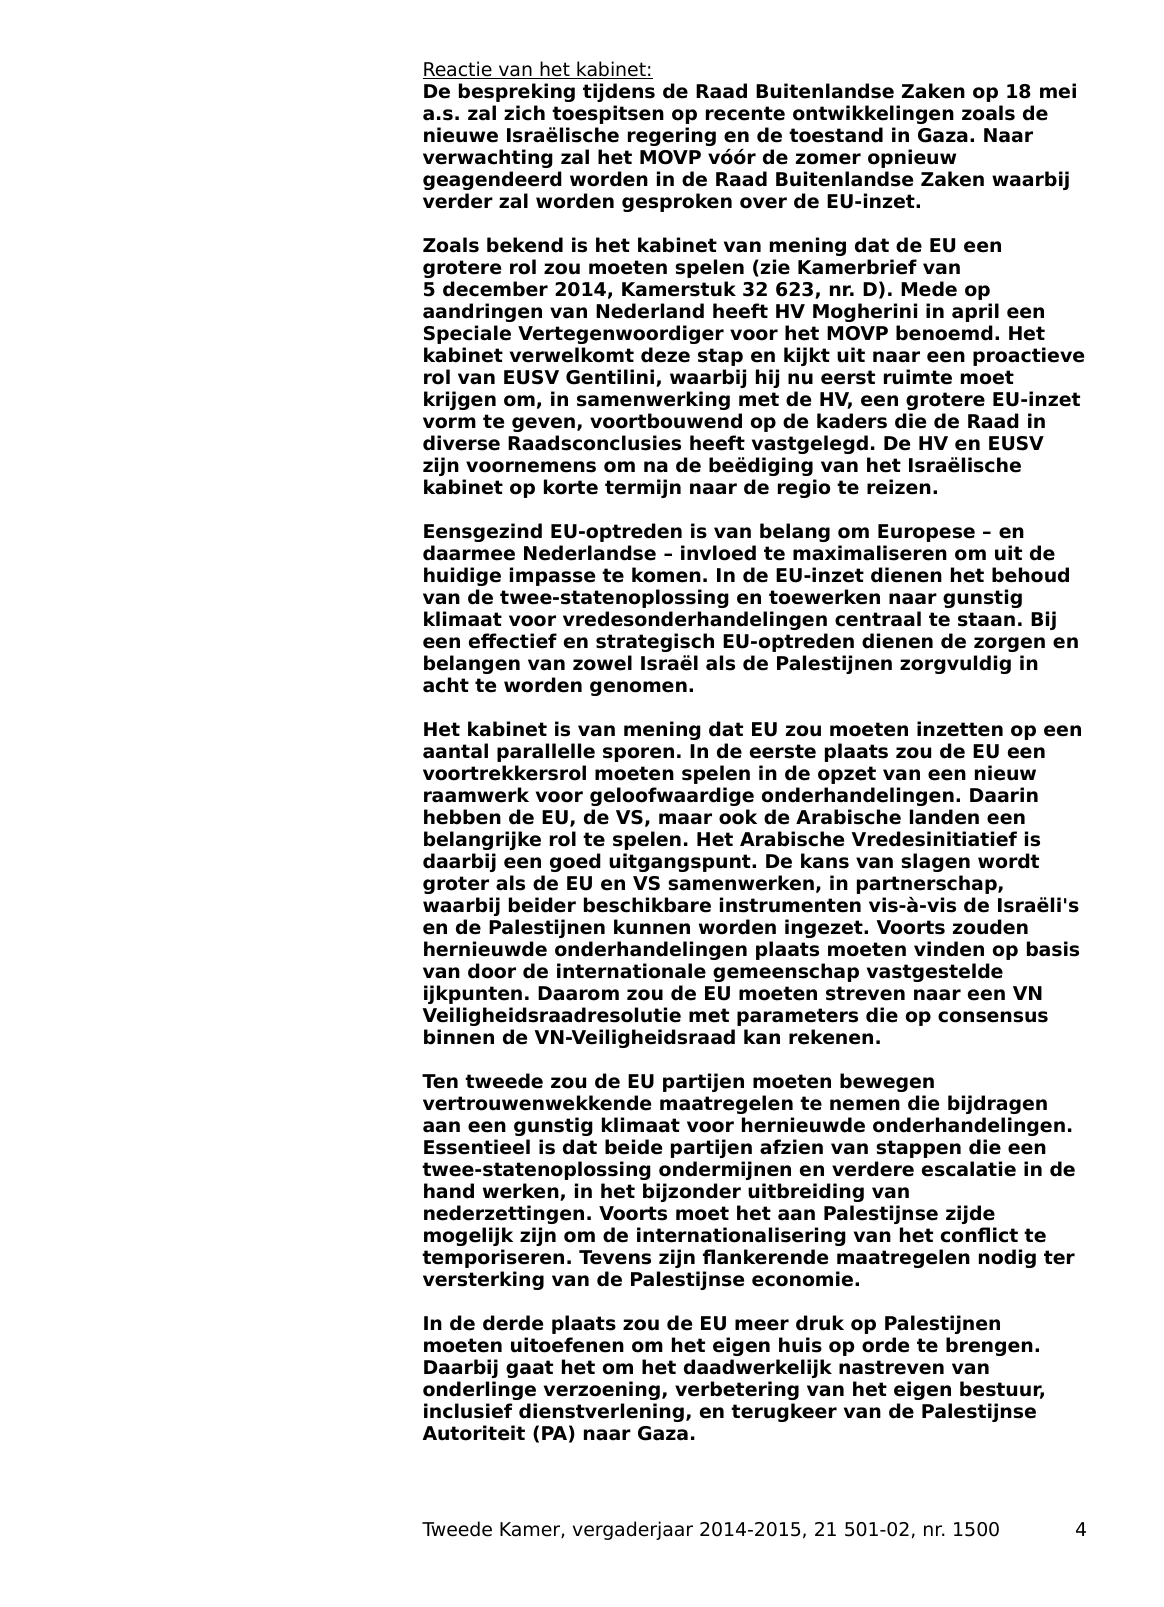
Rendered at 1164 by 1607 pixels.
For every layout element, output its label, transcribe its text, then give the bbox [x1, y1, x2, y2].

text In de derde plaats zou de EU meer druk op Palestijnen moeten uitoefenen om het eigen huis op orde te brengen. Daarbij gaat het om het daadwerkelijk nastreven van onderlinge verzoening, verbetering van het eigen bestuur, inclusief dienstverlening, en terugkeer van de Palestijnse Autoriteit (PA) naar Gaza. [422, 1313, 1087, 1445]
text Zoals bekend is het kabinet van mening dat de EU een grotere rol zou moeten spelen (zie Kamerbrief van 5 december 2014, Kamerstuk 32 623, nr. D). Mede op aandringen van Nederland heeft HV Mogherini in april een Speciale Vertegenwoordiger voor het MOVP benoemd. Het kabinet verwelkomt deze stap en kijkt uit naar een proactieve rol van EUSV Gentilini, waarbij hij nu eerst ruimte moet krijgen om, in samenwerking met de HV, een grotere EU-inzet vorm te geven, voortbouwend op de kaders die de Raad in diverse Raadsconclusies heeft vastgelegd. De HV en EUSV zijn voornemens om na de beëdiging van het Israëlische kabinet op korte termijn naar de regio te reizen. [422, 235, 1087, 499]
text Eensgezind EU-optreden is van belang om Europese – en daarmee Nederlandse – invloed te maximaliseren om uit de huidige impasse te komen. In de EU-inzet dienen het behoud van de twee-statenoplossing en toewerken naar gunstig klimaat voor vredesonderhandelingen centraal te staan. Bij een effectief en strategisch EU-optreden dienen de zorgen en belangen van zowel Israël als de Palestijnen zorgvuldig in acht te worden genomen. [422, 521, 1087, 697]
text Reactie van het kabinet: [422, 59, 1087, 81]
text Ten tweede zou de EU partijen moeten bewegen vertrouwenwekkende maatregelen te nemen die bijdragen aan een gunstig klimaat voor hernieuwde onderhandelingen. Essentieel is dat beide partijen afzien van stappen die een twee-statenoplossing ondermijnen en verdere escalatie in de hand werken, in het bijzonder uitbreiding van nederzettingen. Voorts moet het aan Palestijnse zijde mogelijk zijn om de internationalisering van het conflict te temporiseren. Tevens zijn flankerende maatregelen nodig ter versterking van de Palestijnse economie. [422, 1071, 1087, 1291]
text De bespreking tijdens de Raad Buitenlandse Zaken op 18 mei a.s. zal zich toespitsen op recente ontwikkelingen zoals de nieuwe Israëlische regering en de toestand in Gaza. Naar verwachting zal het MOVP vóór de zomer opnieuw geagendeerd worden in de Raad Buitenlandse Zaken waarbij verder zal worden gesproken over de EU-inzet. [422, 81, 1087, 213]
text Het kabinet is van mening dat EU zou moeten inzetten op een aantal parallelle sporen. In de eerste plaats zou de EU een voortrekkersrol moeten spelen in de opzet van een nieuw raamwerk voor geloofwaardige onderhandelingen. Daarin hebben de EU, de VS, maar ook de Arabische landen een belangrijke rol te spelen. Het Arabische Vredesinitiatief is daarbij een goed uitgangspunt. De kans van slagen wordt groter als de EU en VS samenwerken, in partnerschap, waarbij beider beschikbare instrumenten vis-à-vis de Israëli's en de Palestijnen kunnen worden ingezet. Voorts zouden hernieuwde onderhandelingen plaats moeten vinden op basis van door de internationale gemeenschap vastgestelde ijkpunten. Daarom zou de EU moeten streven naar een VN Veiligheidsraadresolutie met parameters die op consensus binnen de VN-Veiligheidsraad kan rekenen. [422, 719, 1087, 1049]
